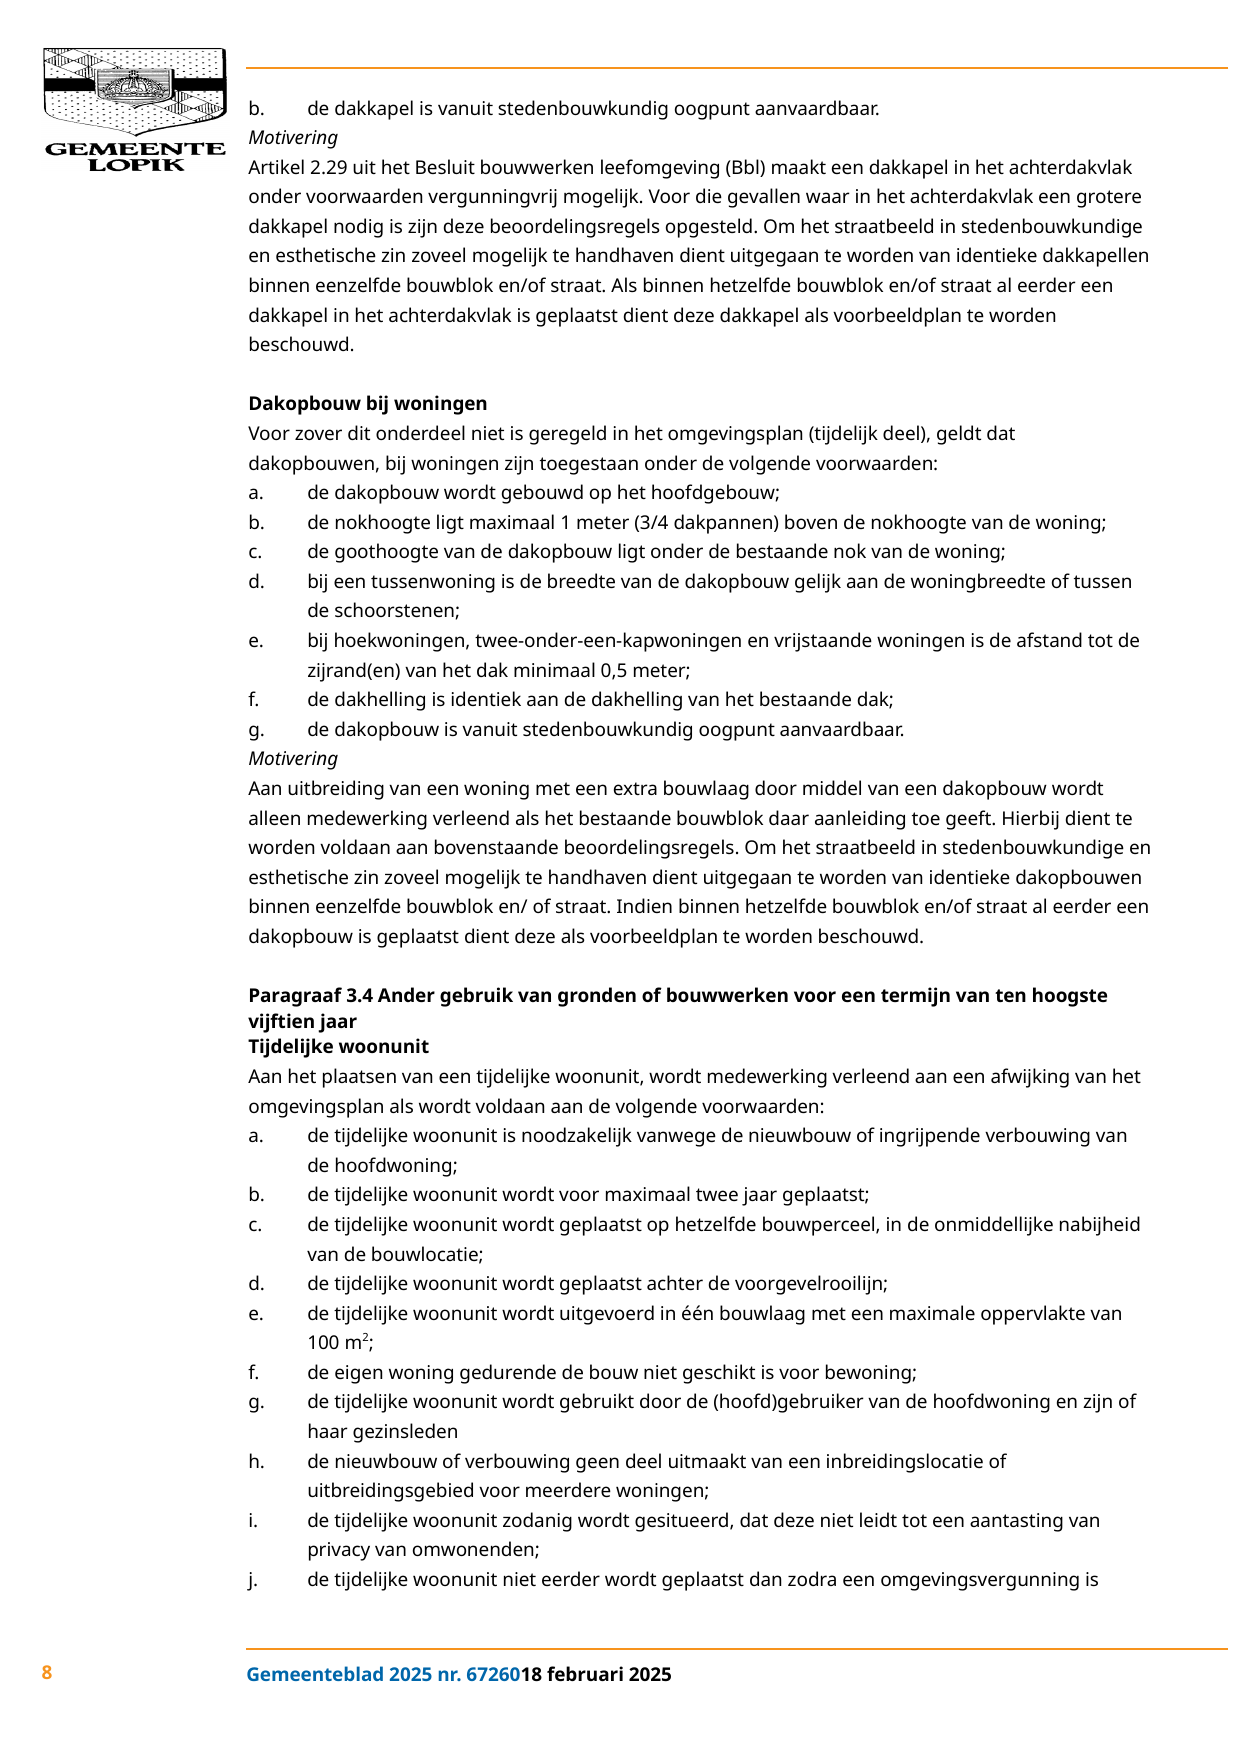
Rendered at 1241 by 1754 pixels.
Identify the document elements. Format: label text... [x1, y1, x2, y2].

list de tijdelijke woonunit is noodzakelijk vanwege de nieuwbouw of ingrijpende verbouwing van de hoofdwoning; [248, 1122, 1152, 1178]
text Aan uitbreiding van een woning met een extra bouwlaag door middel van een dakopbouw wordt alleen medewerking verleend als het bestaande bouwblok daar aanleiding toe geeft. Hierbij dient te worden voldaan aan bovenstaande beoordelingsregels. Om het straatbeeld in stedenbouwkundige en esthetische zin zoveel mogelijk te handhaven dient uitgegaan te worden van identieke dakopbouwen binnen eenzelfde bouwblok en/ of straat. Indien binnen hetzelfde bouwblok en/of straat al eerder een dakopbouw is geplaatst dient deze als voorbeeldplan te worden beschouwd. [248, 775, 1152, 949]
list de tijdelijke woonunit wordt gebruikt door de (hoofd)gebruiker van de hoofdwoning en zijn of haar gezinsleden [248, 1389, 1152, 1444]
list de goothoogte van de dakopbouw ligt onder de bestaande nok van de woning; [248, 538, 1152, 564]
list bij hoekwoningen, twee-onder-een-kapwoningen en vrijstaande woningen is de afstand tot de zijrand(en) van het dak minimaal 0,5 meter; [248, 627, 1152, 683]
list de tijdelijke woonunit niet eerder wordt geplaatst dan zodra een omgevingsvergunning is [248, 1566, 1152, 1592]
list de eigen woning gedurende de bouw niet geschikt is voor bewoning; [248, 1359, 1152, 1385]
text Paragraaf 3.4 Ander gebruik van gronden of bouwwerken voor een termijn van ten hoogste vijftien jaar [248, 982, 1152, 1034]
list de tijdelijke woonunit wordt geplaatst achter de voorgevelrooilijn; [248, 1270, 1152, 1296]
text Tijdelijke woonunit [248, 1034, 1152, 1059]
list de nokhoogte ligt maximaal 1 meter (3/4 dakpannen) boven de nokhoogte van de woning; [248, 509, 1152, 535]
text Dakopbouw bij woningen [248, 391, 1152, 416]
list de tijdelijke woonunit wordt geplaatst op hetzelfde bouwperceel, in de onmiddellijke nabijheid van de bouwlocatie; [248, 1211, 1152, 1267]
text Motivering [248, 124, 1152, 150]
list de dakkapel is vanuit stedenbouwkundig oogpunt aanvaardbaar. [248, 95, 1152, 121]
picture [41, 47, 231, 172]
text Motivering [248, 746, 1152, 771]
list de tijdelijke woonunit wordt uitgevoerd in één bouwlaag met een maximale oppervlakte van 100 m2; [248, 1300, 1152, 1355]
list de tijdelijke woonunit zodanig wordt gesitueerd, dat deze niet leidt tot een aantasting van privacy van omwonenden; [248, 1507, 1152, 1562]
list de dakopbouw is vanuit stedenbouwkundig oogpunt aanvaardbaar. [248, 716, 1152, 742]
list de tijdelijke woonunit wordt voor maximaal twee jaar geplaatst; [248, 1182, 1152, 1207]
list de dakhelling is identiek aan de dakhelling van het bestaande dak; [248, 686, 1152, 712]
list de nieuwbouw of verbouwing geen deel uitmaakt van een inbreidingslocatie of uitbreidingsgebied voor meerdere woningen; [248, 1448, 1152, 1503]
list bij een tussenwoning is de breedte van de dakopbouw gelijk aan de woningbreedte of tussen de schoorstenen; [248, 568, 1152, 623]
text Voor zover dit onderdeel niet is geregeld in het omgevingsplan (tijdelijk deel), geldt dat dakopbouwen, bij woningen zijn toegestaan onder de volgende voorwaarden: [248, 420, 1152, 476]
text Aan het plaatsen van een tijdelijke woonunit, wordt medewerking verleend aan een afwijking van het omgevingsplan als wordt voldaan aan de volgende voorwaarden: [248, 1063, 1152, 1119]
list de dakopbouw wordt gebouwd op het hoofdgebouw; [248, 479, 1152, 505]
text Artikel 2.29 uit het Besluit bouwwerken leefomgeving (Bbl) maakt een dakkapel in het achterdakvlak onder voorwaarden vergunningvrij mogelijk. Voor die gevallen waar in het achterdakvlak een grotere dakkapel nodig is zijn deze beoordelingsregels opgesteld. Om het straatbeeld in stedenbouwkundige en esthetische zin zoveel mogelijk te handhaven dient uitgegaan te worden van identieke dakkapellen binnen eenzelfde bouwblok en/of straat. Als binnen hetzelfde bouwblok en/of straat al eerder een dakkapel in het achterdakvlak is geplaatst dient deze dakkapel als voorbeeldplan te worden beschouwd. [248, 154, 1152, 357]
